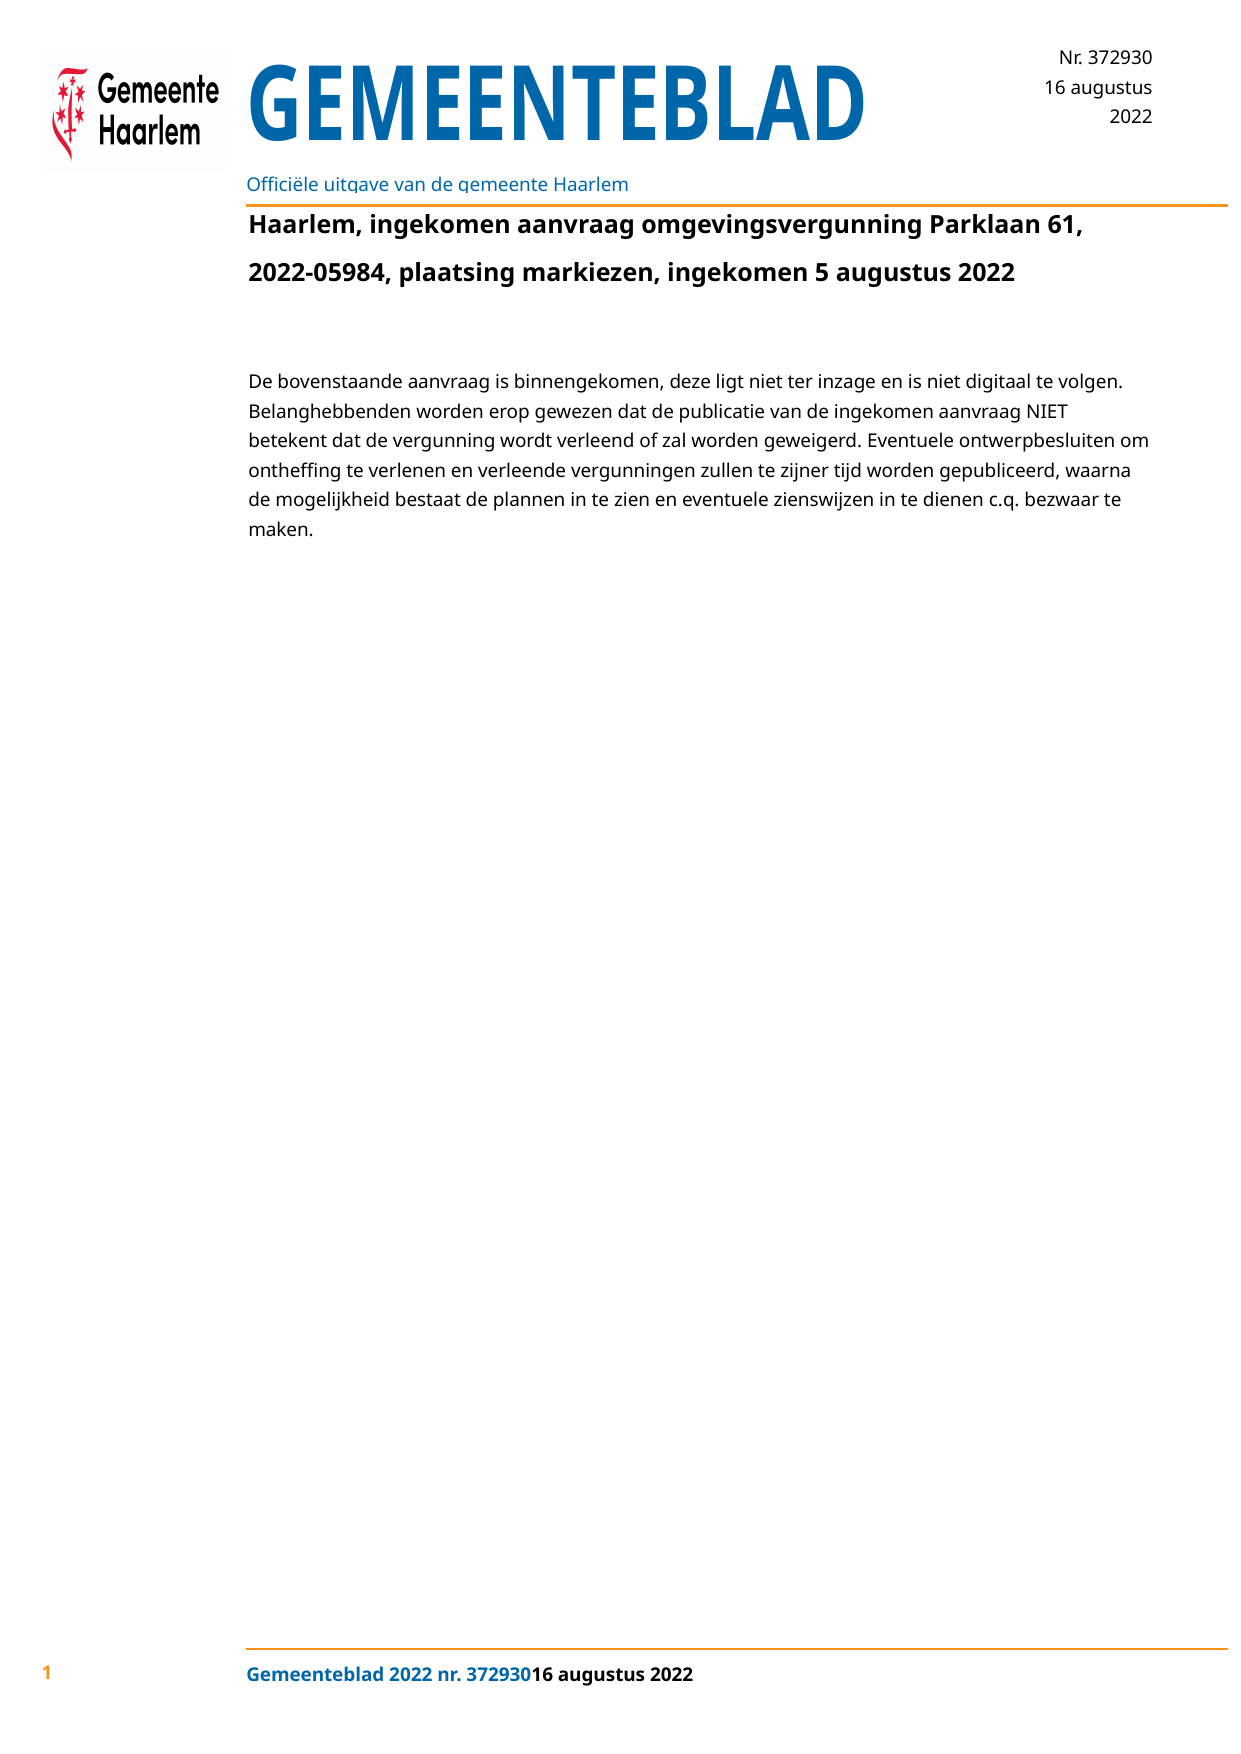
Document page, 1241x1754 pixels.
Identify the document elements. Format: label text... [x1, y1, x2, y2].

text De bovenstaande aanvraag is binnengekomen, deze ligt niet ter inzage en is niet digitaal te volgen. Belanghebbenden worden erop gewezen dat de publicatie van de ingekomen aanvraag NIET betekent dat de vergunning wordt verleend of zal worden geweigerd. Eventuele ontwerpbesluiten om ontheffing te verlenen en verleende vergunningen zullen te zijner tijd worden gepubliceerd, waarna de mogelijkheid bestaat de plannen in te zien en eventuele zienswijzen in te dienen c.q. bezwaar te maken. [248, 368, 1152, 542]
text Haarlem, ingekomen aanvraag omgevingsvergunning Parklaan 61, 2022-05984, plaatsing markiezen, ingekomen 5 augustus 2022 [248, 207, 1152, 288]
picture [41, 47, 231, 172]
